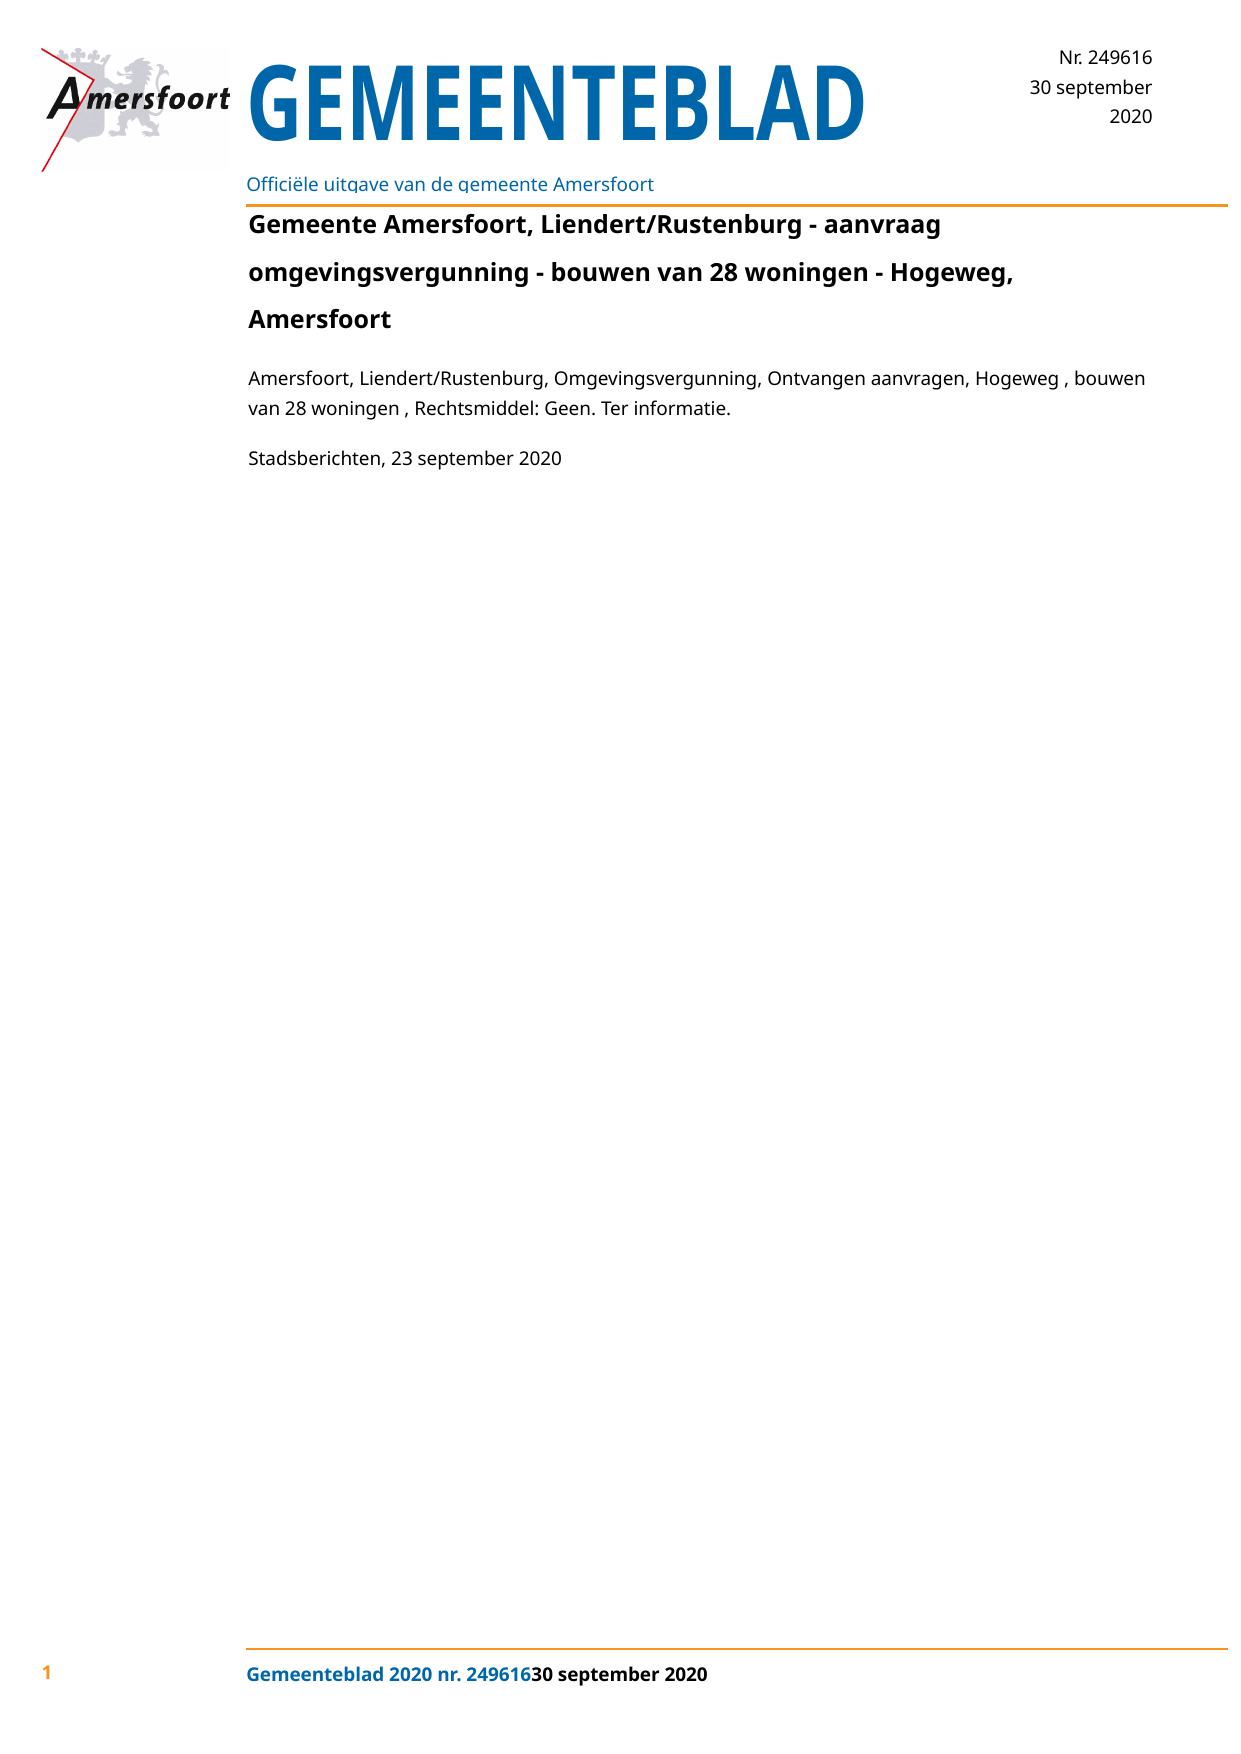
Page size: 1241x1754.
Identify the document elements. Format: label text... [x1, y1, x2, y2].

text Amersfoort, Liendert/Rustenburg, Omgevingsvergunning, Ontvangen aanvragen, Hogeweg , bouwen van 28 woningen , Rechtsmiddel: Geen. Ter informatie. [248, 366, 1152, 421]
picture [41, 47, 231, 172]
text Gemeente Amersfoort, Liendert/Rustenburg - aanvraag omgevingsvergunning - bouwen van 28 woningen - Hogeweg, Amersfoort [248, 207, 1152, 336]
text Stadsberichten, 23 september 2020 [248, 446, 1152, 471]
